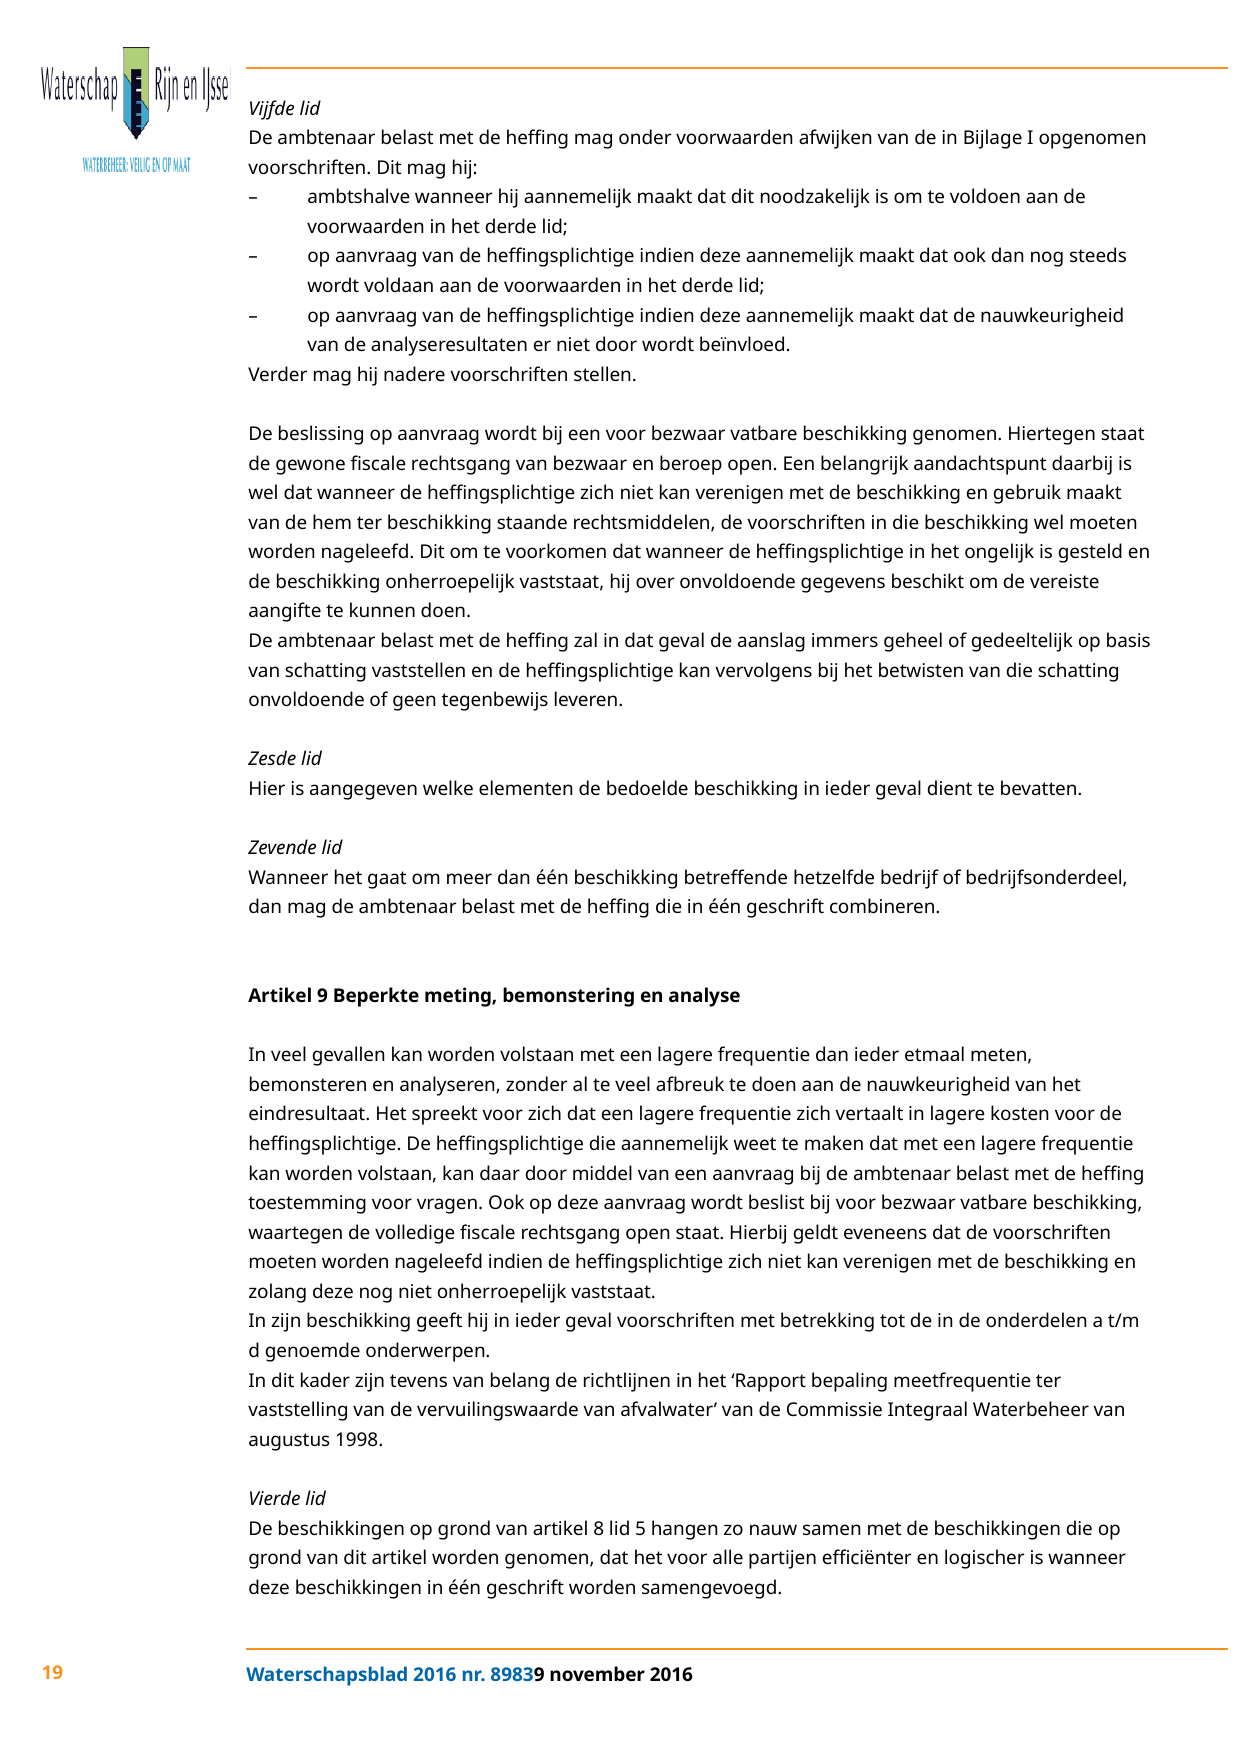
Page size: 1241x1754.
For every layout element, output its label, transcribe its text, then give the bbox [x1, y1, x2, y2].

text Zesde lid [248, 746, 1152, 771]
text Vierde lid [248, 1485, 1152, 1511]
list op aanvraag van de heffingsplichtige indien deze aannemelijk maakt dat de nauwkeurigheid van de analyseresultaten er niet door wordt beïnvloed. [248, 302, 1152, 357]
text Vijfde lid [248, 95, 1152, 121]
text Zevende lid [248, 834, 1152, 860]
text Hier is aangegeven welke elementen de bedoelde beschikking in ieder geval dient te bevatten. [248, 775, 1152, 801]
text De beslissing op aanvraag wordt bij een voor bezwaar vatbare beschikking genomen. Hiertegen staat de gewone fiscale rechtsgang van bezwaar en beroep open. Een belangrijk aandachtspunt daarbij is wel dat wanneer de heffingsplichtige zich niet kan verenigen met de beschikking en gebruik maakt van de hem ter beschikking staande rechtsmiddelen, de voorschriften in die beschikking wel moeten worden nageleefd. Dit om te voorkomen dat wanneer de heffingsplichtige in het ongelijk is gesteld en de beschikking onherroepelijk vaststaat, hij over onvoldoende gegevens beschikt om de vereiste aangifte te kunnen doen. [248, 420, 1152, 623]
text De beschikkingen op grond van artikel 8 lid 5 hangen zo nauw samen met de beschikkingen die op grond van dit artikel worden genomen, dat het voor alle partijen efficiënter en logischer is wanneer deze beschikkingen in één geschrift worden samengevoegd. [248, 1515, 1152, 1600]
text Wanneer het gaat om meer dan één beschikking betreffende hetzelfde bedrijf of bedrijfsonderdeel, dan mag de ambtenaar belast met de heffing die in één geschrift combineren. [248, 864, 1152, 919]
text In veel gevallen kan worden volstaan met een lagere frequentie dan ieder etmaal meten, bemonsteren en analyseren, zonder al te veel afbreuk te doen aan de nauwkeurigheid van het eindresultaat. Het spreekt voor zich dat een lagere frequentie zich vertaalt in lagere kosten voor de heffingsplichtige. De heffingsplichtige die aannemelijk weet te maken dat met een lagere frequentie kan worden volstaan, kan daar door middel van een aanvraag bij de ambtenaar belast met de heffing toestemming voor vragen. Ook op deze aanvraag wordt beslist bij voor bezwaar vatbare beschikking, waartegen de volledige fiscale rechtsgang open staat. Hierbij geldt eveneens dat de voorschriften moeten worden nageleefd indien de heffingsplichtige zich niet kan verenigen met de beschikking en zolang deze nog niet onherroepelijk vaststaat. [248, 1041, 1152, 1304]
text De ambtenaar belast met de heffing mag onder voorwaarden afwijken van de in Bijlage I opgenomen voorschriften. Dit mag hij: [248, 124, 1152, 180]
text In zijn beschikking geeft hij in ieder geval voorschriften met betrekking tot de in de onderdelen a t/m d genoemde onderwerpen. [248, 1308, 1152, 1363]
text In dit kader zijn tevens van belang de richtlijnen in het ‘Rapport bepaling meetfrequentie ter vaststelling van de vervuilingswaarde van afvalwater’ van de Commissie Integraal Waterbeheer van augustus 1998. [248, 1367, 1152, 1452]
text Verder mag hij nadere voorschriften stellen. [248, 361, 1152, 387]
picture [41, 47, 231, 172]
text De ambtenaar belast met de heffing zal in dat geval de aanslag immers geheel of gedeeltelijk op basis van schatting vaststellen en de heffingsplichtige kan vervolgens bij het betwisten van die schatting onvoldoende of geen tegenbewijs leveren. [248, 627, 1152, 712]
list ambtshalve wanneer hij aannemelijk maakt dat dit noodzakelijk is om te voldoen aan de voorwaarden in het derde lid; [248, 183, 1152, 239]
text Artikel 9 Beperkte meting, bemonstering en analyse [248, 982, 1152, 1008]
list op aanvraag van de heffingsplichtige indien deze aannemelijk maakt dat ook dan nog steeds wordt voldaan aan de voorwaarden in het derde lid; [248, 243, 1152, 298]
